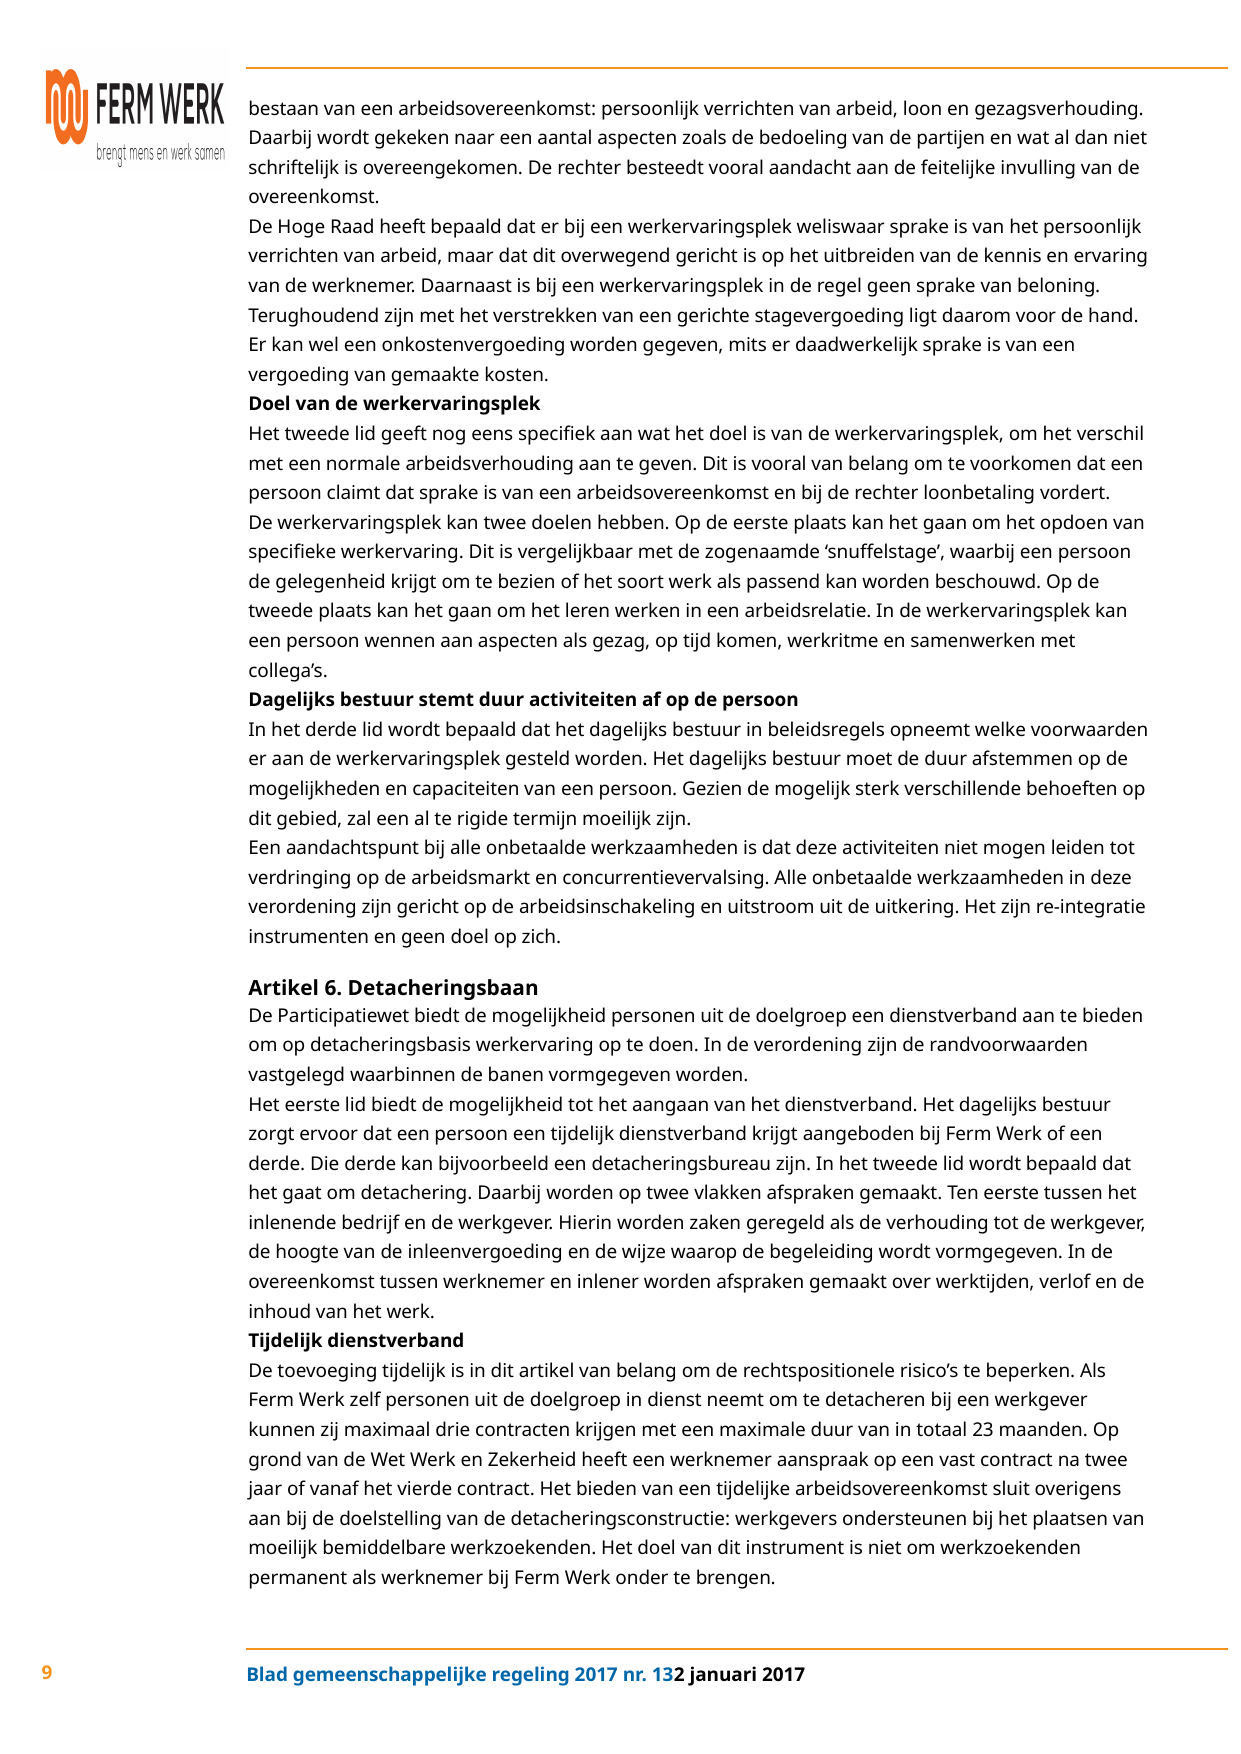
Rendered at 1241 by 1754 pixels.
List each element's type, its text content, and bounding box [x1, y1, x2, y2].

text Het tweede lid geeft nog eens specifiek aan wat het doel is van de werkervaringsplek, om het verschil met een normale arbeidsverhouding aan te geven. Dit is vooral van belang om te voorkomen dat een persoon claimt dat sprake is van een arbeidsovereenkomst en bij de rechter loonbetaling vordert. [248, 420, 1152, 505]
text In het derde lid wordt bepaald dat het dagelijks bestuur in beleidsregels opneemt welke voorwaarden er aan de werkervaringsplek gesteld worden. Het dagelijks bestuur moet de duur afstemmen op de mogelijkheden en capaciteiten van een persoon. Gezien de mogelijk sterk verschillende behoeften op dit gebied, zal een al te rigide termijn moeilijk zijn. [248, 716, 1152, 831]
text De toevoeging tijdelijk is in dit artikel van belang om de rechtspositionele risico’s te beperken. Als Ferm Werk zelf personen uit de doelgroep in dienst neemt om te detacheren bij een werkgever kunnen zij maximaal drie contracten krijgen met een maximale duur van in totaal 23 maanden. Op grond van de Wet Werk en Zekerheid heeft een werknemer aanspraak op een vast contract na twee jaar of vanaf het vierde contract. Het bieden van een tijdelijke arbeidsovereenkomst sluit overigens aan bij de doelstelling van de detacheringsconstructie: werkgevers ondersteunen bij het plaatsen van moeilijk bemiddelbare werkzoekenden. Het doel van dit instrument is niet om werkzoekenden permanent als werknemer bij Ferm Werk onder te brengen. [248, 1357, 1152, 1590]
text Dagelijks bestuur stemt duur activiteiten af op de persoon [248, 686, 1152, 712]
text bestaan van een arbeidsovereenkomst: persoonlijk verrichten van arbeid, loon en gezagsverhouding. Daarbij wordt gekeken naar een aantal aspecten zoals de bedoeling van de partijen en wat al dan niet schriftelijk is overeengekomen. De rechter besteedt vooral aandacht aan de feitelijke invulling van de overeenkomst. [248, 95, 1152, 209]
text Het eerste lid biedt de mogelijkheid tot het aangaan van het dienstverband. Het dagelijks bestuur zorgt ervoor dat een persoon een tijdelijk dienstverband krijgt aangeboden bij Ferm Werk of een derde. Die derde kan bijvoorbeeld een detacheringsbureau zijn. In het tweede lid wordt bepaald dat het gaat om detachering. Daarbij worden op twee vlakken afspraken gemaakt. Ten eerste tussen het inlenende bedrijf en de werkgever. Hierin worden zaken geregeld als de verhouding tot de werkgever, de hoogte van de inleenvergoeding en de wijze waarop de begeleiding wordt vormgegeven. In de overeenkomst tussen werknemer en inlener worden afspraken gemaakt over werktijden, verlof en de inhoud van het werk. [248, 1091, 1152, 1323]
text Een aandachtspunt bij alle onbetaalde werkzaamheden is dat deze activiteiten niet mogen leiden tot verdringing op de arbeidsmarkt en concurrentievervalsing. Alle onbetaalde werkzaamheden in deze verordening zijn gericht op de arbeidsinschakeling en uitstroom uit de uitkering. Het zijn re-integratie instrumenten en geen doel op zich. [248, 834, 1152, 949]
text De werkervaringsplek kan twee doelen hebben. Op de eerste plaats kan het gaan om het opdoen van specifieke werkervaring. Dit is vergelijkbaar met de zogenaamde ‘snuffelstage’, waarbij een persoon de gelegenheid krijgt om te bezien of het soort werk als passend kan worden beschouwd. Op de tweede plaats kan het gaan om het leren werken in een arbeidsrelatie. In de werkervaringsplek kan een persoon wennen aan aspecten als gezag, op tijd komen, werkritme en samenwerken met collega’s. [248, 509, 1152, 683]
text De Participatiewet biedt de mogelijkheid personen uit de doelgroep een dienstverband aan te bieden om op detacheringsbasis werkervaring op te doen. In de verordening zijn de randvoorwaarden vastgelegd waarbinnen de banen vormgegeven worden. [248, 1002, 1152, 1087]
text Tijdelijk dienstverband [248, 1327, 1152, 1353]
picture [41, 47, 231, 172]
text Doel van de werkervaringsplek [248, 391, 1152, 416]
text Artikel 6. Detacheringsbaan [248, 973, 1152, 1002]
text De Hoge Raad heeft bepaald dat er bij een werkervaringsplek weliswaar sprake is van het persoonlijk verrichten van arbeid, maar dat dit overwegend gericht is op het uitbreiden van de kennis en ervaring van de werknemer. Daarnaast is bij een werkervaringsplek in de regel geen sprake van beloning. Terughoudend zijn met het verstrekken van een gerichte stagevergoeding ligt daarom voor de hand. Er kan wel een onkostenvergoeding worden gegeven, mits er daadwerkelijk sprake is van een vergoeding van gemaakte kosten. [248, 213, 1152, 387]
